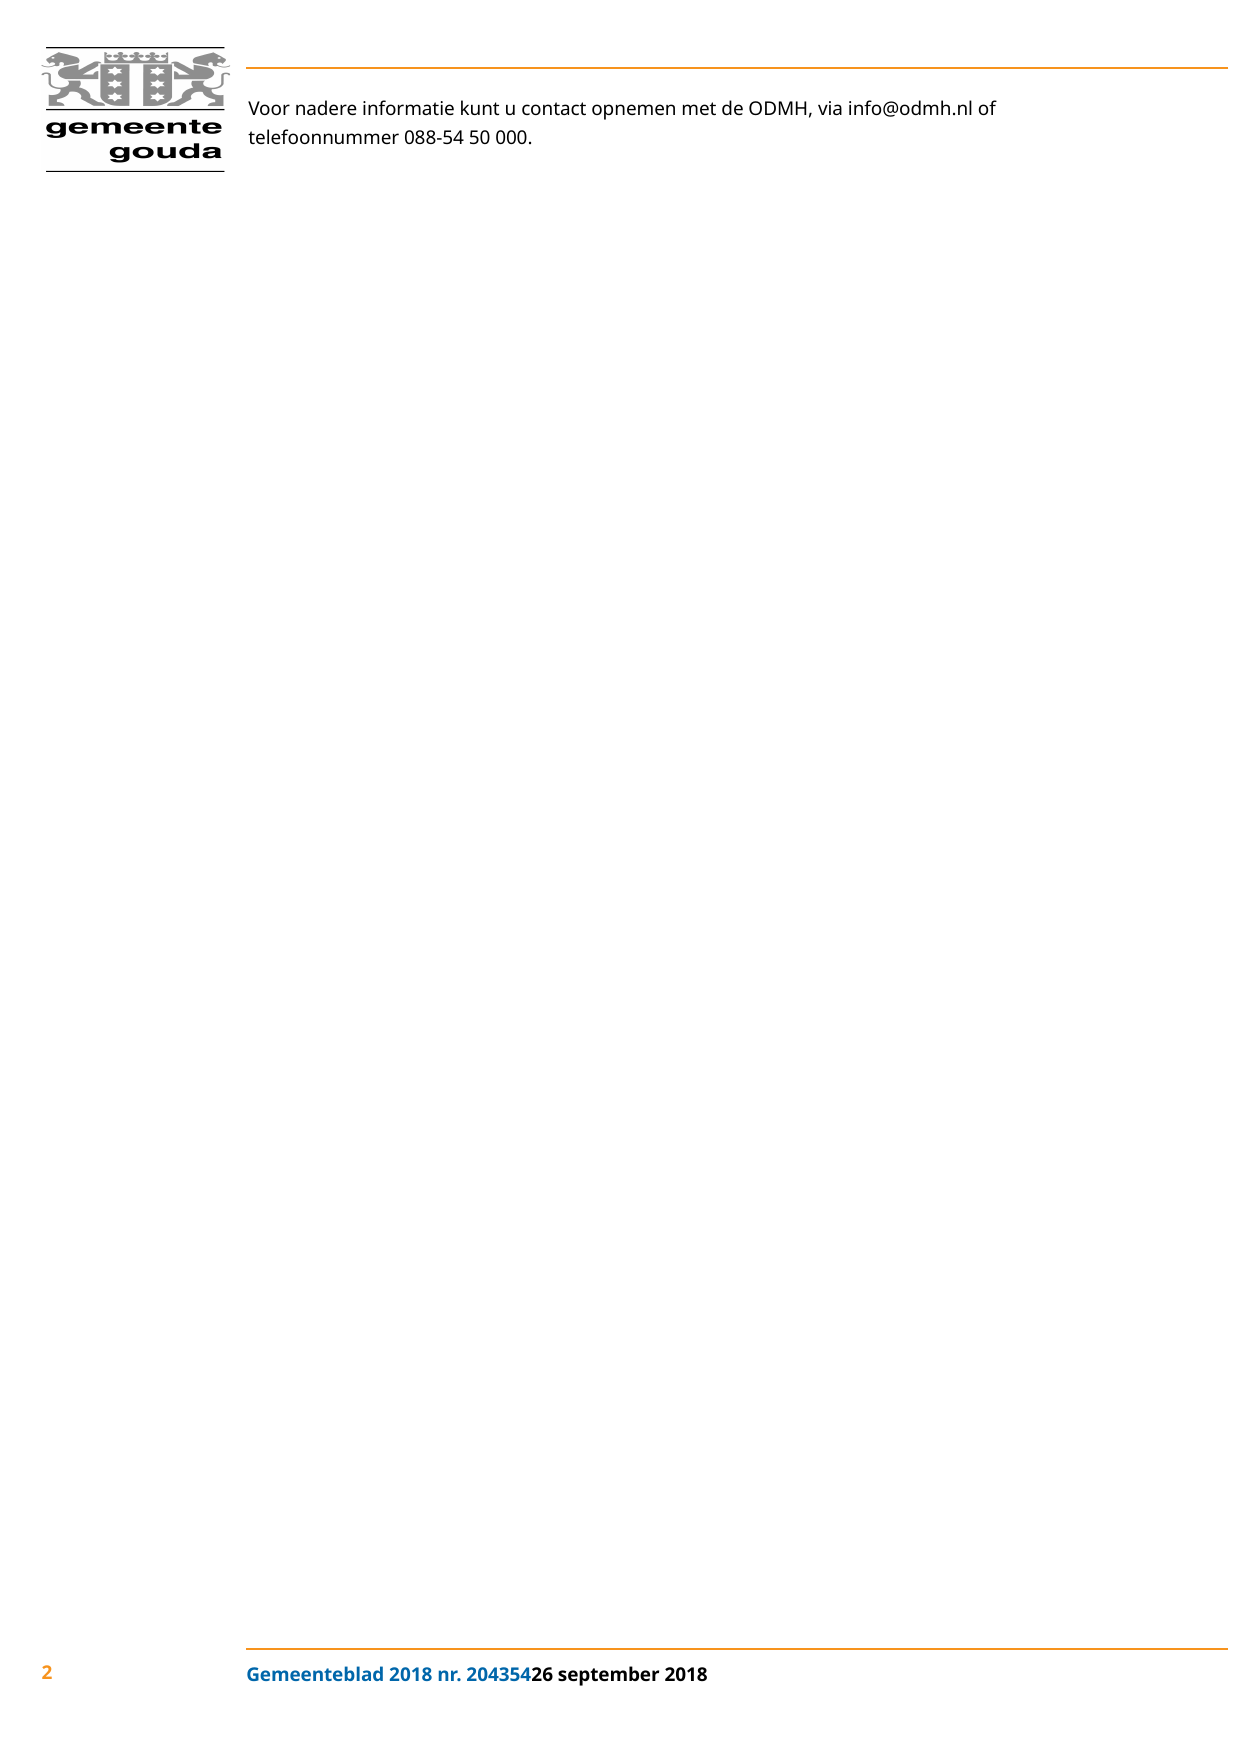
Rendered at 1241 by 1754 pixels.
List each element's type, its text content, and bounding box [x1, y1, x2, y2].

picture [41, 47, 231, 172]
text Voor nadere informatie kunt u contact opnemen met de ODMH, via info@odmh.nl of telefoonnummer 088-54 50 000. [248, 95, 1152, 150]
